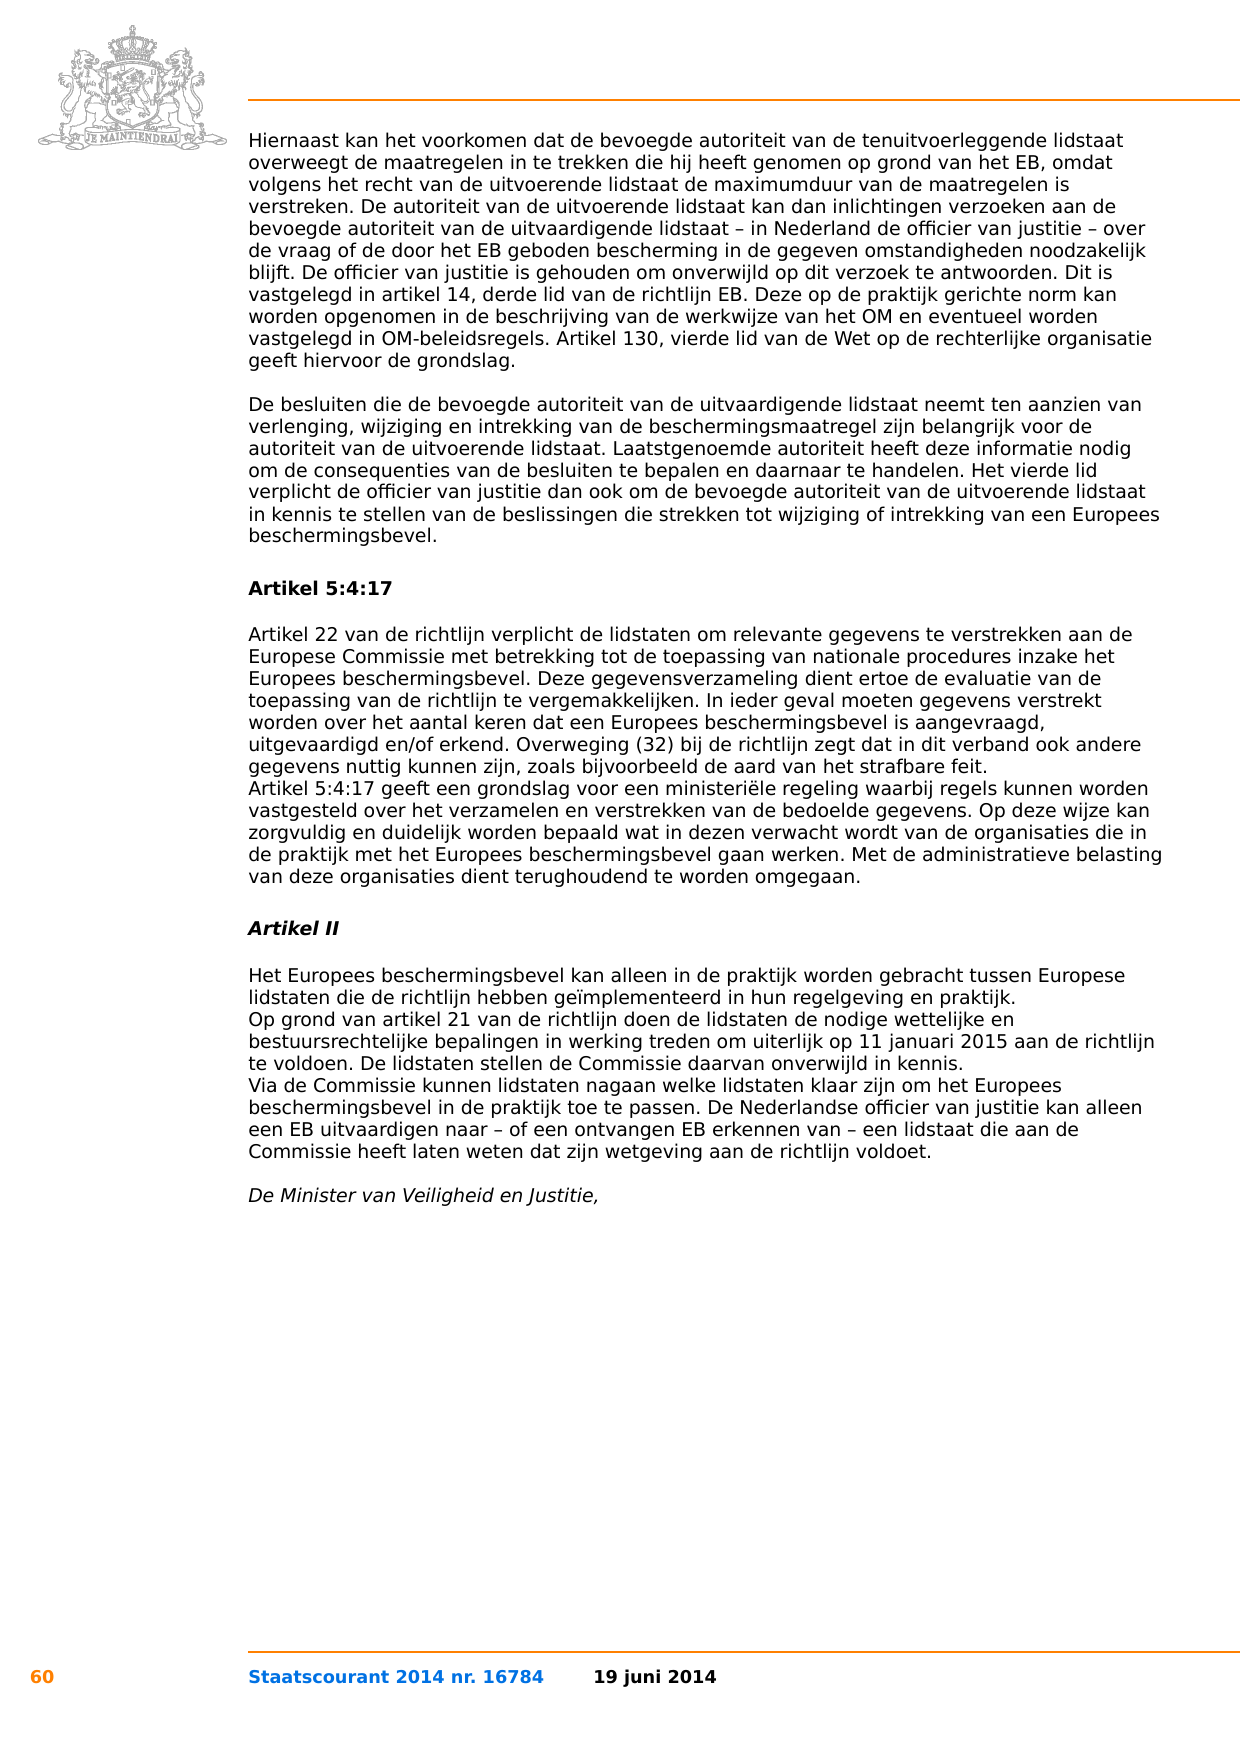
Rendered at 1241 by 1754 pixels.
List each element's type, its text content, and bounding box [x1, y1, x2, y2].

text Op grond van artikel 21 van de richtlijn doen de lidstaten de nodige wettelijke en bestuursrechtelijke bepalingen in werking treden om uiterlijk op 11 januari 2015 aan de richtlijn te voldoen. De lidstaten stellen de Commissie daarvan onverwijld in kennis. [248, 1009, 1163, 1075]
text De besluiten die de bevoegde autoriteit van de uitvaardigende lidstaat neemt ten aanzien van verlenging, wijziging en intrekking van de beschermingsmaatregel zijn belangrijk voor de autoriteit van de uitvoerende lidstaat. Laatstgenoemde autoriteit heeft deze informatie nodig om de consequenties van de besluiten te bepalen en daarnaar te handelen. Het vierde lid verplicht de officier van justitie dan ook om de bevoegde autoriteit van de uitvoerende lidstaat in kennis te stellen van de beslissingen die strekken tot wijziging of intrekking van een Europees beschermingsbevel. [248, 393, 1163, 547]
text Artikel 22 van de richtlijn verplicht de lidstaten om relevante gegevens te verstrekken aan de Europese Commissie met betrekking tot de toepassing van nationale procedures inzake het Europees beschermingsbevel. Deze gegevensverzameling dient ertoe de evaluatie van de toepassing van de richtlijn te vergemakkelijken. In ieder geval moeten gegevens verstrekt worden over het aantal keren dat een Europees beschermingsbevel is aangevraagd, uitgevaardigd en/of erkend. Overweging (32) bij de richtlijn zegt dat in dit verband ook andere gegevens nuttig kunnen zijn, zoals bijvoorbeeld de aard van het strafbare feit. [248, 624, 1163, 778]
subtitle Artikel 5:4:17 [248, 577, 1163, 599]
text De Minister van Veiligheid en Justitie, [248, 1185, 1163, 1207]
text Via de Commissie kunnen lidstaten nagaan welke lidstaten klaar zijn om het Europees beschermingsbevel in de praktijk toe te passen. De Nederlandse officier van justitie kan alleen een EB uitvaardigen naar – of een ontvangen EB erkennen van – een lidstaat die aan de Commissie heeft laten weten dat zijn wetgeving aan de richtlijn voldoet. [248, 1075, 1163, 1163]
text Artikel 5:4:17 geeft een grondslag voor een ministeriële regeling waarbij regels kunnen worden vastgesteld over het verzamelen en verstrekken van de bedoelde gegevens. Op deze wijze kan zorgvuldig en duidelijk worden bepaald wat in dezen verwacht wordt van de organisaties die in de praktijk met het Europees beschermingsbevel gaan werken. Met de administratieve belasting van deze organisaties dient terughoudend te worden omgegaan. [248, 778, 1163, 888]
subtitle Artikel II [248, 918, 1163, 940]
picture [38, 25, 227, 150]
text Hiernaast kan het voorkomen dat de bevoegde autoriteit van de tenuitvoerleggende lidstaat overweegt de maatregelen in te trekken die hij heeft genomen op grond van het EB, omdat volgens het recht van de uitvoerende lidstaat de maximumduur van de maatregelen is verstreken. De autoriteit van de uitvoerende lidstaat kan dan inlichtingen verzoeken aan de bevoegde autoriteit van de uitvaardigende lidstaat – in Nederland de officier van justitie – over de vraag of de door het EB geboden bescherming in de gegeven omstandigheden noodzakelijk blijft. De officier van justitie is gehouden om onverwijld op dit verzoek te antwoorden. Dit is vastgelegd in artikel 14, derde lid van de richtlijn EB. Deze op de praktijk gerichte norm kan worden opgenomen in de beschrijving van de werkwijze van het OM en eventueel worden vastgelegd in OM-beleidsregels. Artikel 130, vierde lid van de Wet op de rechterlijke organisatie geeft hiervoor de grondslag. [248, 130, 1163, 372]
text Het Europees beschermingsbevel kan alleen in de praktijk worden gebracht tussen Europese lidstaten die de richtlijn hebben geïmplementeerd in hun regelgeving en praktijk. [248, 965, 1163, 1009]
